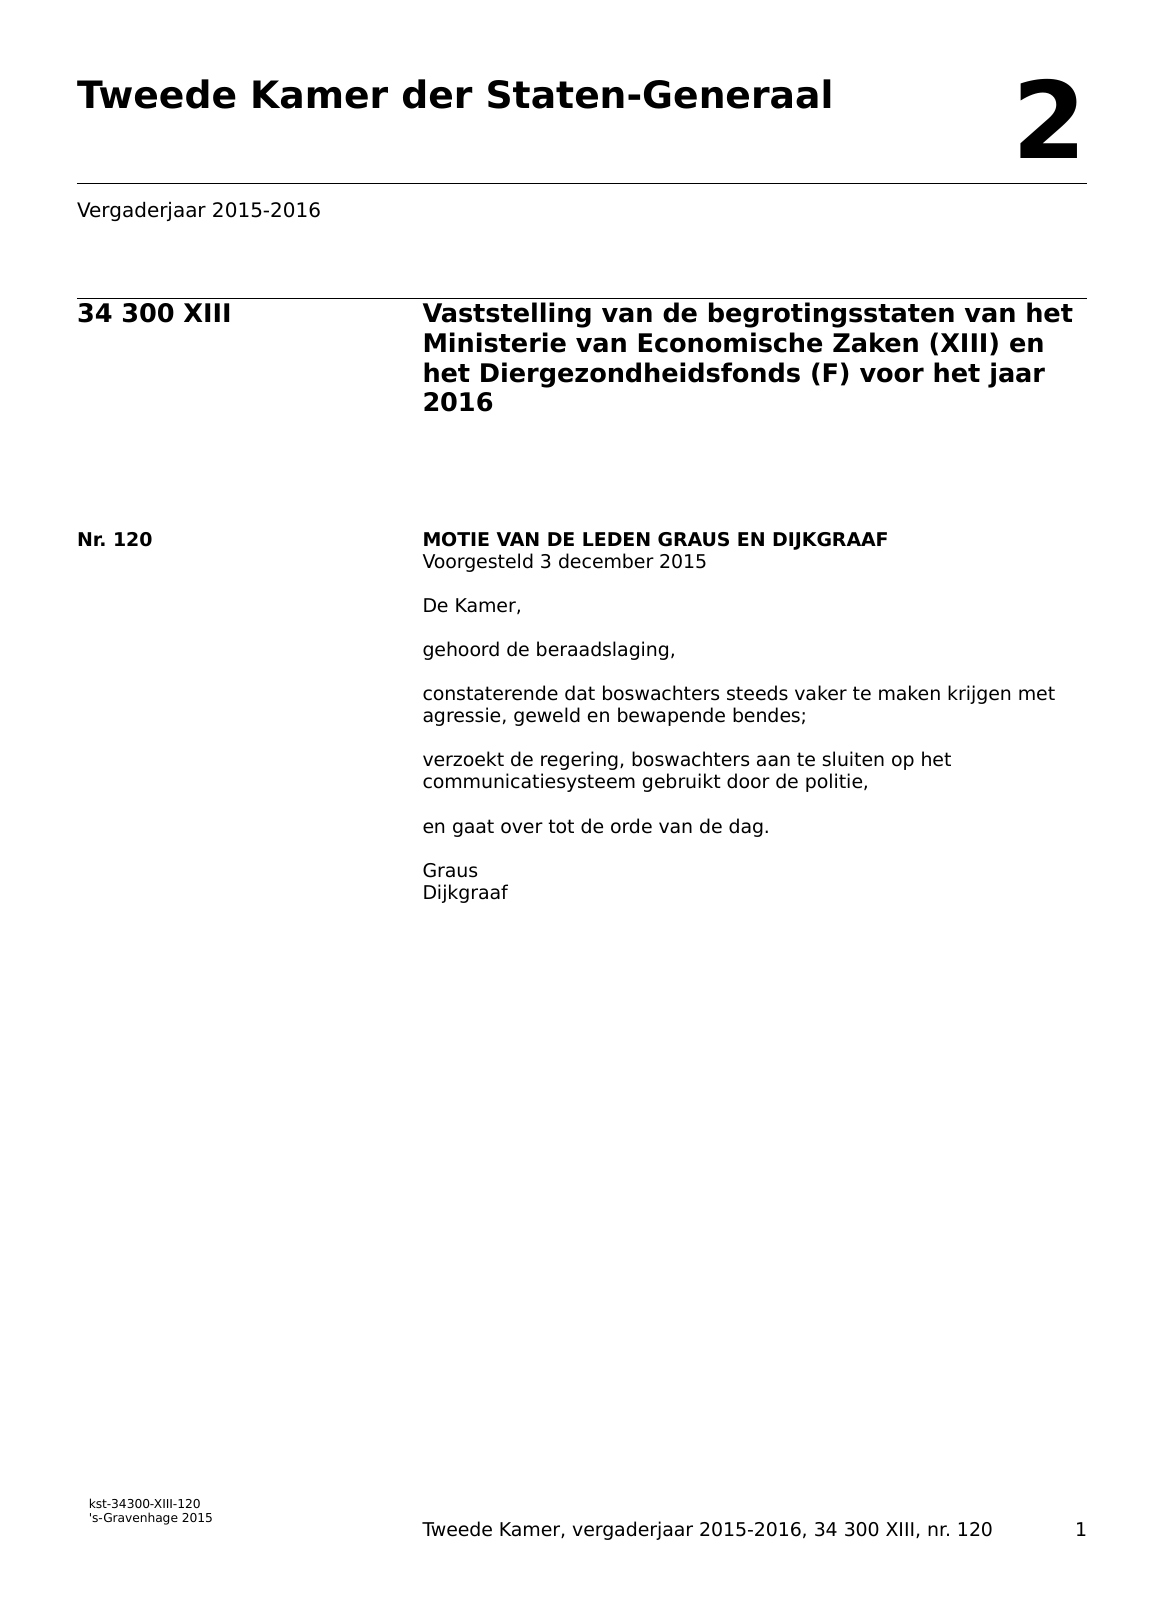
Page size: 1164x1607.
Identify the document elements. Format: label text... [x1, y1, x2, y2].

subtitle 34 300 XIII Vaststelling van de begrotingsstaten van het Ministerie van Economische Zaken (XIII) en het Diergezondheidsfonds (F) voor het jaar 2016 [77, 299, 1087, 418]
table_cell Vergaderjaar 2015-2016 [77, 184, 1087, 298]
text en gaat over tot de orde van de dag. [422, 816, 1087, 837]
text gehoord de beraadslaging, [422, 639, 1087, 661]
text constaterende dat boswachters steeds vaker te maken krijgen met agressie, geweld en bewapende bendes; [422, 683, 1087, 727]
text Dijkgraaf [422, 882, 1087, 904]
text kst-34300-XIII-120 [88, 1497, 323, 1511]
text 's-Gravenhage 2015 [88, 1511, 323, 1525]
subtitle Nr. 120 MOTIE VAN DE LEDEN GRAUS EN DIJKGRAAF [77, 529, 1087, 551]
text Voorgesteld 3 december 2015 [422, 551, 1087, 573]
table_header 2 [886, 59, 1087, 183]
text verzoekt de regering, boswachters aan te sluiten op het communicatiesysteem gebruikt door de politie, [422, 749, 1087, 793]
table_header Tweede Kamer der Staten-Generaal [77, 59, 886, 183]
text Graus [422, 860, 1087, 882]
text De Kamer, [422, 595, 1087, 617]
